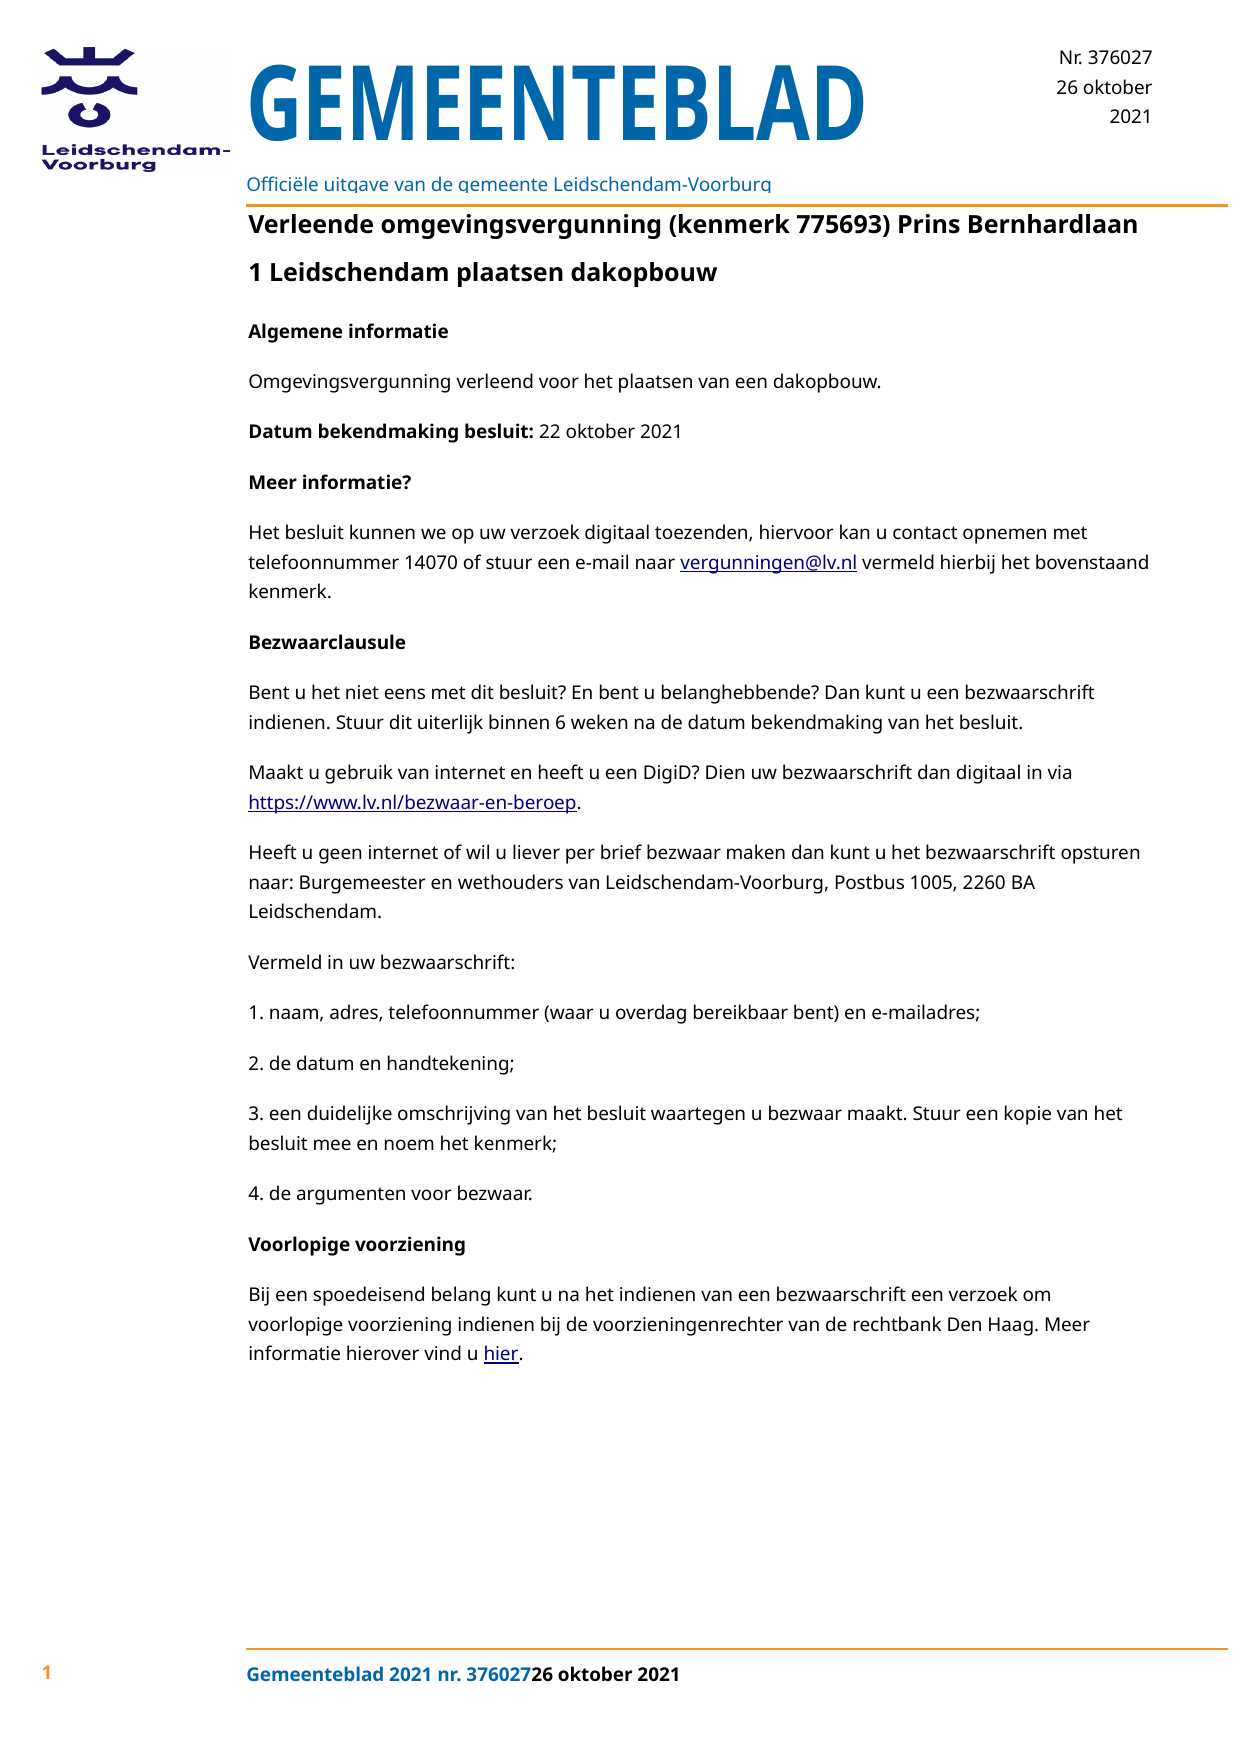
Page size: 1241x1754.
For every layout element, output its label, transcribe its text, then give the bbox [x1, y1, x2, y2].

text Omgevingsvergunning verleend voor het plaatsen van een dakopbouw. [248, 368, 1152, 394]
text 3. een duidelijke omschrijving van het besluit waartegen u bezwaar maakt. Stuur een kopie van het besluit mee en noem het kenmerk; [248, 1100, 1152, 1156]
text 1. naam, adres, telefoonnummer (waar u overdag bereikbaar bent) en e-mailadres; [248, 999, 1152, 1025]
text Verleende omgevingsvergunning (kenmerk 775693) Prins Bernhardlaan 1 Leidschendam plaatsen dakopbouw [248, 207, 1152, 288]
text Voorlopige voorziening [248, 1231, 1152, 1257]
text Bij een spoedeisend belang kunt u na het indienen van een bezwaarschrift een verzoek om voorlopige voorziening indienen bij de voorzieningenrechter van de rechtbank Den Haag. Meer informatie hierover vind u hier. [248, 1281, 1152, 1366]
text Heeft u geen internet of wil u liever per brief bezwaar maken dan kunt u het bezwaarschrift opsturen naar: Burgemeester en wethouders van Leidschendam-Voorburg, Postbus 1005, 2260 BA Leidschendam. [248, 839, 1152, 924]
text 2. de datum en handtekening; [248, 1050, 1152, 1076]
text Bezwaarclausule [248, 629, 1152, 655]
text Algemene informatie [248, 318, 1152, 344]
text Vermeld in uw bezwaarschrift: [248, 949, 1152, 975]
text Het besluit kunnen we op uw verzoek digitaal toezenden, hiervoor kan u contact opnemen met telefoonnummer 14070 of stuur een e-mail naar vergunningen@lv.nl vermeld hierbij het bovenstaand kenmerk. [248, 519, 1152, 604]
text Datum bekendmaking besluit: 22 oktober 2021 [248, 419, 1152, 444]
text Maakt u gebruik van internet en heeft u een DigiD? Dien uw bezwaarschrift dan digitaal in via https://www.lv.nl/bezwaar-en-beroep. [248, 759, 1152, 815]
text Bent u het niet eens met dit besluit? En bent u belanghebbende? Dan kunt u een bezwaarschrift indienen. Stuur dit uiterlijk binnen 6 weken na de datum bekendmaking van het besluit. [248, 679, 1152, 735]
picture [41, 47, 231, 172]
text 4. de argumenten voor bezwaar. [248, 1180, 1152, 1206]
text Meer informatie? [248, 469, 1152, 495]
